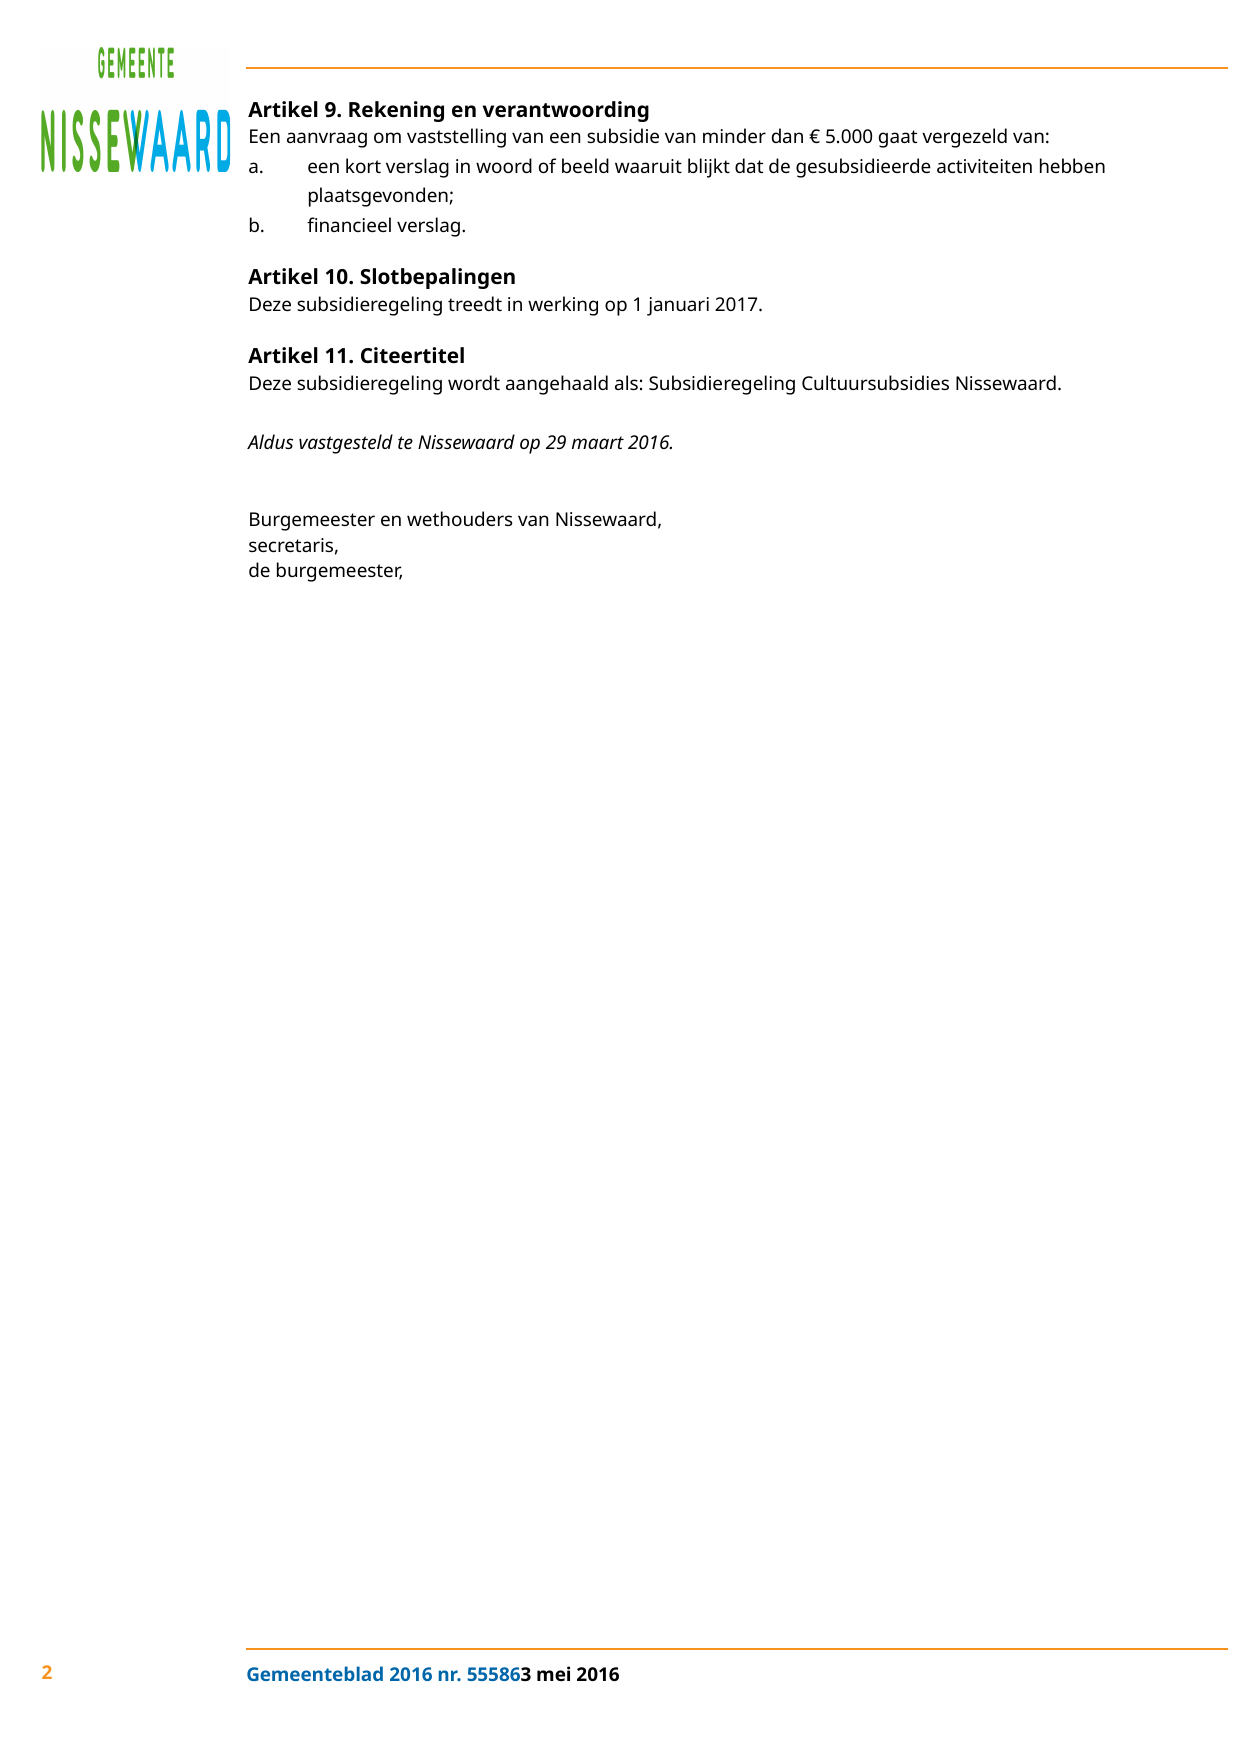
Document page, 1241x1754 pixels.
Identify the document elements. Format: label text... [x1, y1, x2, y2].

text Aldus vastgesteld te Nissewaard op 29 maart 2016. [248, 429, 1152, 454]
text Artikel 11. Citeertitel [248, 341, 1152, 370]
picture [222, 122, 227, 160]
list een kort verslag in woord of beeld waaruit blijkt dat de gesubsidieerde activiteiten hebben plaatsgevonden; [248, 153, 1152, 208]
text Artikel 9. Rekening en verantwoording [248, 95, 1152, 123]
text Burgemeester en wethouders van Nissewaard, [248, 506, 1152, 532]
picture [201, 122, 206, 138]
text Een aanvraag om vaststelling van een subsidie van minder dan € 5.000 gaat vergezeld van: [248, 123, 1152, 149]
picture [176, 157, 187, 172]
text Artikel 10. Slotbepalingen [248, 262, 1152, 291]
text Deze subsidieregeling wordt aangehaald als: Subsidieregeling Cultuursubsidies Nissewaard. [248, 370, 1152, 395]
list financieel verslag. [248, 212, 1152, 238]
text de burgemeester, [248, 557, 1152, 583]
picture [200, 151, 206, 172]
text Deze subsidieregeling treedt in werking op 1 januari 2017. [248, 291, 1152, 317]
picture [41, 47, 231, 172]
picture [154, 157, 165, 172]
text secretaris, [248, 532, 1152, 557]
